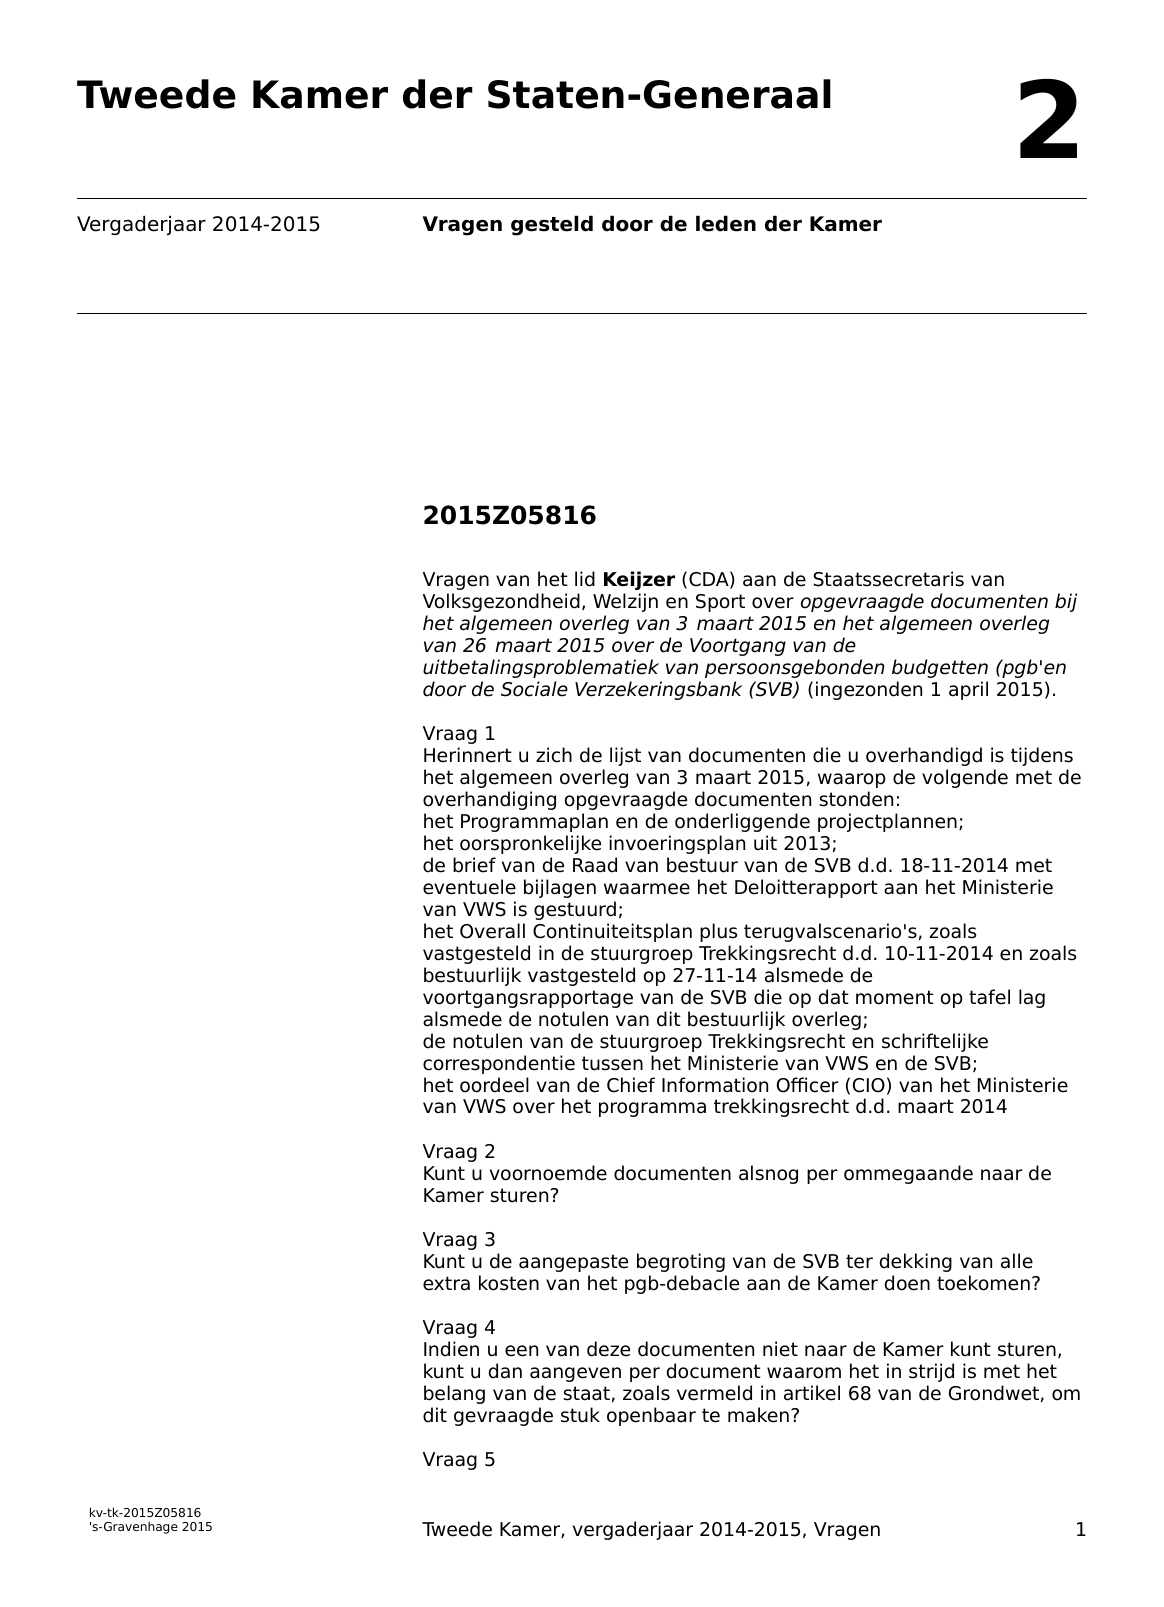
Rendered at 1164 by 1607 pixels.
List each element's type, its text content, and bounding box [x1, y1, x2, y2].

text het oordeel van de Chief Information Officer (CIO) van het Ministerie van VWS over het programma trekkingsrecht d.d. maart 2014 [422, 1074, 1087, 1118]
table_header Tweede Kamer der Staten-Generaal [77, 59, 886, 198]
text de brief van de Raad van bestuur van de SVB d.d. 18-11-2014 met eventuele bijlagen waarmee het Deloitterapport aan het Ministerie van VWS is gestuurd; [422, 855, 1087, 921]
table_cell Vragen gesteld door de leden der Kamer [422, 199, 1087, 313]
text het Overall Continuiteitsplan plus terugvalscenario's, zoals vastgesteld in de stuurgroep Trekkingsrecht d.d. 10-11-2014 en zoals bestuurlijk vastgesteld op 27-11-14 alsmede de voortgangsrapportage van de SVB die op dat moment op tafel lag alsmede de notulen van dit bestuurlijk overleg; [422, 921, 1087, 1031]
text 's-Gravenhage 2015 [88, 1520, 323, 1534]
text Vraag 3 [422, 1229, 1087, 1251]
text Indien u een van deze documenten niet naar de Kamer kunt sturen, kunt u dan aangeven per document waarom het in strijd is met het belang van de staat, zoals vermeld in artikel 68 van de Grondwet, om dit gevraagde stuk openbaar te maken? [422, 1339, 1087, 1427]
text Kunt u voornoemde documenten alsnog per ommegaande naar de Kamer sturen? [422, 1163, 1087, 1207]
text Vraag 4 [422, 1317, 1087, 1339]
text 2015Z05816 [422, 501, 1087, 531]
text Vraag 2 [422, 1141, 1087, 1163]
text de notulen van de stuurgroep Trekkingsrecht en schriftelijke correspondentie tussen het Ministerie van VWS en de SVB; [422, 1031, 1087, 1074]
text Vraag 1 [422, 723, 1087, 745]
text het Programmaplan en de onderliggende projectplannen; [422, 811, 1087, 833]
table_cell Vergaderjaar 2014-2015 [77, 199, 422, 313]
table_header 2 [886, 59, 1087, 198]
text het oorspronkelijke invoeringsplan uit 2013; [422, 833, 1087, 855]
text Kunt u de aangepaste begroting van de SVB ter dekking van alle extra kosten van het pgb-debacle aan de Kamer doen toekomen? [422, 1251, 1087, 1295]
text Herinnert u zich de lijst van documenten die u overhandigd is tijdens het algemeen overleg van 3 maart 2015, waarop de volgende met de overhandiging opgevraagde documenten stonden: [422, 745, 1087, 811]
text Vragen van het lid Keijzer (CDA) aan de Staatssecretaris van Volksgezondheid, Welzijn en Sport over opgevraagde documenten bij het algemeen overleg van 3 maart 2015 en het algemeen overleg van 26 maart 2015 over de Voortgang van de uitbetalingsproblematiek van persoonsgebonden budgetten (pgb'en door de Sociale Verzekeringsbank (SVB) (ingezonden 1 april 2015). [422, 569, 1087, 701]
text Vraag 5 [422, 1449, 1087, 1471]
text kv-tk-2015Z05816 [88, 1506, 323, 1520]
